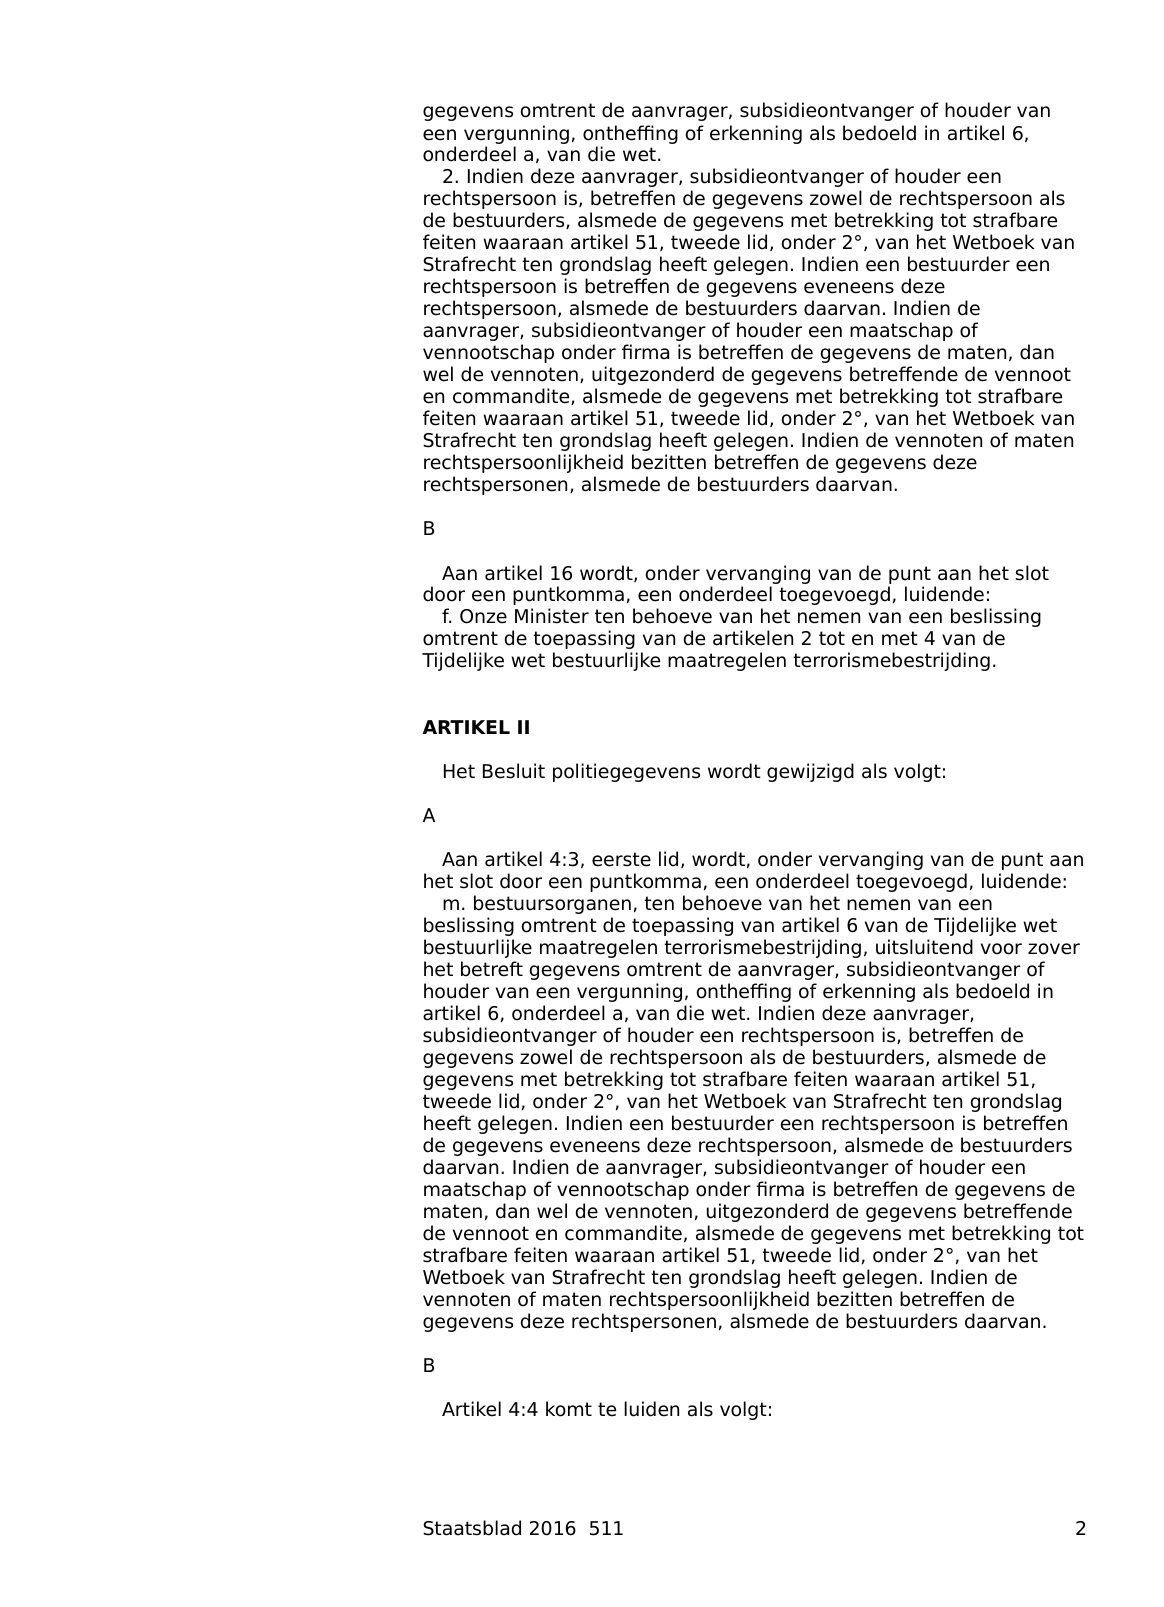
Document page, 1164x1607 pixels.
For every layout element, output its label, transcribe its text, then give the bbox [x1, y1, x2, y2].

text B [422, 1355, 1087, 1377]
text Artikel 4:4 komt te luiden als volgt: [422, 1399, 1087, 1421]
text m. bestuursorganen, ten behoeve van het nemen van een beslissing omtrent de toepassing van artikel 6 van de Tijdelijke wet bestuurlijke maatregelen terrorismebestrijding, uitsluitend voor zover het betreft gegevens omtrent de aanvrager, subsidieontvanger of houder van een vergunning, ontheffing of erkenning als bedoeld in artikel 6, onderdeel a, van die wet. Indien deze aanvrager, subsidieontvanger of houder een rechtspersoon is, betreffen de gegevens zowel de rechtspersoon als de bestuurders, alsmede de gegevens met betrekking tot strafbare feiten waaraan artikel 51, tweede lid, onder 2°, van het Wetboek van Strafrecht ten grondslag heeft gelegen. Indien een bestuurder een rechtspersoon is betreffen de gegevens eveneens deze rechtspersoon, alsmede de bestuurders daarvan. Indien de aanvrager, subsidieontvanger of houder een maatschap of vennootschap onder firma is betreffen de gegevens de maten, dan wel de vennoten, uitgezonderd de gegevens betreffende de vennoot en commandite, alsmede de gegevens met betrekking tot strafbare feiten waaraan artikel 51, tweede lid, onder 2°, van het Wetboek van Strafrecht ten grondslag heeft gelegen. Indien de vennoten of maten rechtspersoonlijkheid bezitten betreffen de gegevens deze rechtspersonen, alsmede de bestuurders daarvan. [422, 893, 1087, 1333]
text A [422, 805, 1087, 827]
text Aan artikel 16 wordt, onder vervanging van de punt aan het slot door een puntkomma, een onderdeel toegevoegd, luidende: [422, 562, 1087, 606]
text 2. Indien deze aanvrager, subsidieontvanger of houder een rechtspersoon is, betreffen de gegevens zowel de rechtspersoon als de bestuurders, alsmede de gegevens met betrekking tot strafbare feiten waaraan artikel 51, tweede lid, onder 2°, van het Wetboek van Strafrecht ten grondslag heeft gelegen. Indien een bestuurder een rechtspersoon is betreffen de gegevens eveneens deze rechtspersoon, alsmede de bestuurders daarvan. Indien de aanvrager, subsidieontvanger of houder een maatschap of vennootschap onder firma is betreffen de gegevens de maten, dan wel de vennoten, uitgezonderd de gegevens betreffende de vennoot en commandite, alsmede de gegevens met betrekking tot strafbare feiten waaraan artikel 51, tweede lid, onder 2°, van het Wetboek van Strafrecht ten grondslag heeft gelegen. Indien de vennoten of maten rechtspersoonlijkheid bezitten betreffen de gegevens deze rechtspersonen, alsmede de bestuurders daarvan. [422, 166, 1087, 496]
text f. Onze Minister ten behoeve van het nemen van een beslissing omtrent de toepassing van de artikelen 2 tot en met 4 van de Tijdelijke wet bestuurlijke maatregelen terrorismebestrijding. [422, 606, 1087, 672]
text B [422, 518, 1087, 540]
subtitle ARTIKEL II [422, 717, 1087, 739]
text Het Besluit politiegegevens wordt gewijzigd als volgt: [422, 761, 1087, 783]
text Aan artikel 4:3, eerste lid, wordt, onder vervanging van de punt aan het slot door een puntkomma, een onderdeel toegevoegd, luidende: [422, 849, 1087, 893]
text gegevens omtrent de aanvrager, subsidieontvanger of houder van een vergunning, ontheffing of erkenning als bedoeld in artikel 6, onderdeel a, van die wet. [422, 100, 1087, 166]
